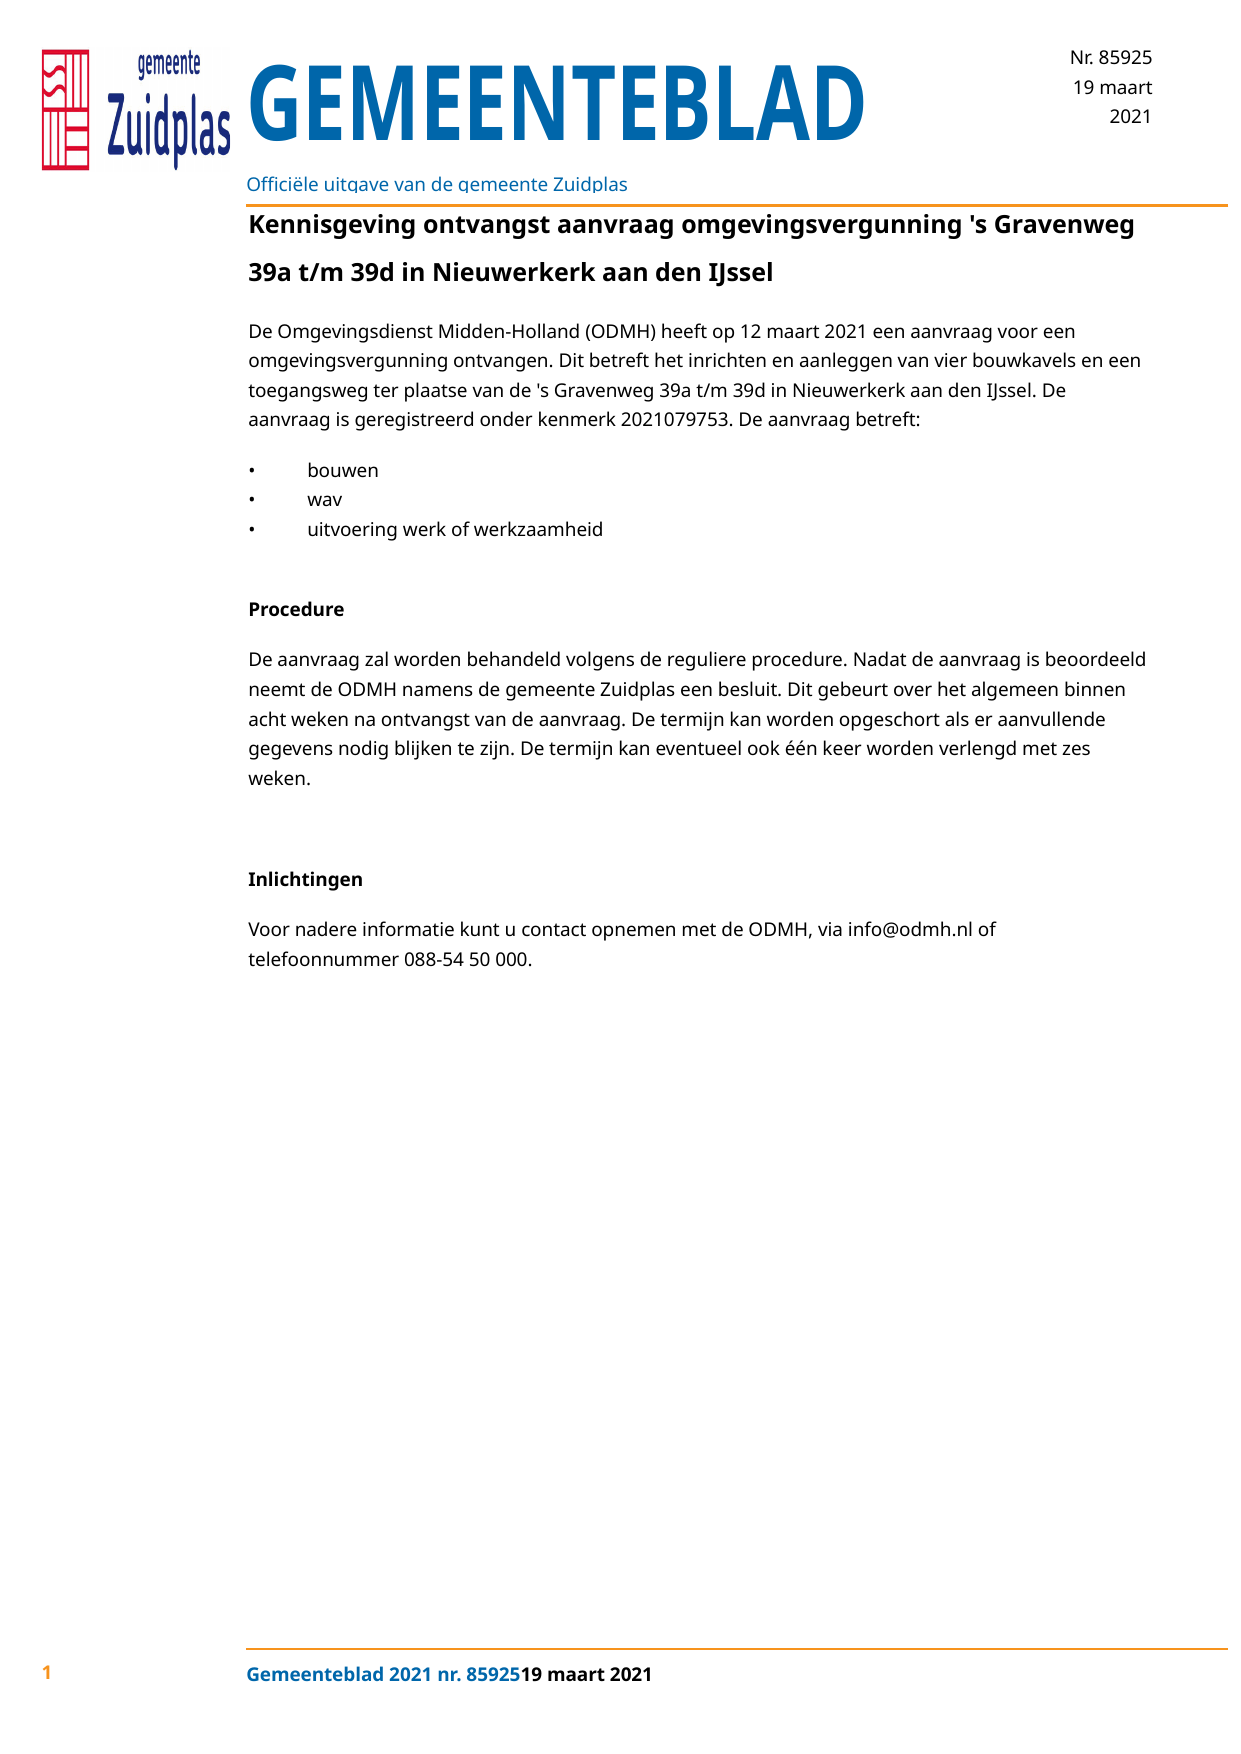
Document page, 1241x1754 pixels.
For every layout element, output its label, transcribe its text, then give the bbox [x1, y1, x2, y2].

text Kennisgeving ontvangst aanvraag omgevingsvergunning 's Gravenweg 39a t/m 39d in Nieuwerkerk aan den IJssel [248, 207, 1152, 288]
picture [41, 47, 231, 172]
list wav [248, 487, 1152, 512]
text Procedure [248, 596, 1152, 622]
list bouwen [248, 457, 1152, 483]
text Voor nadere informatie kunt u contact opnemen met de ODMH, via info@odmh.nl of telefoonnummer 088-54 50 000. [248, 916, 1152, 972]
text Inlichtingen [248, 866, 1152, 892]
text De Omgevingsdienst Midden-Holland (ODMH) heeft op 12 maart 2021 een aanvraag voor een omgevingsvergunning ontvangen. Dit betreft het inrichten en aanleggen van vier bouwkavels en een toegangsweg ter plaatse van de 's Gravenweg 39a t/m 39d in Nieuwerkerk aan den IJssel. De aanvraag is geregistreerd onder kenmerk 2021079753. De aanvraag betreft: [248, 318, 1152, 432]
list uitvoering werk of werkzaamheid [248, 516, 1152, 542]
text De aanvraag zal worden behandeld volgens de reguliere procedure. Nadat de aanvraag is beoordeeld neemt de ODMH namens de gemeente Zuidplas een besluit. Dit gebeurt over het algemeen binnen acht weken na ontvangst van de aanvraag. De termijn kan worden opgeschort als er aanvullende gegevens nodig blijken te zijn. De termijn kan eventueel ook één keer worden verlengd met zes weken. [248, 647, 1152, 791]
